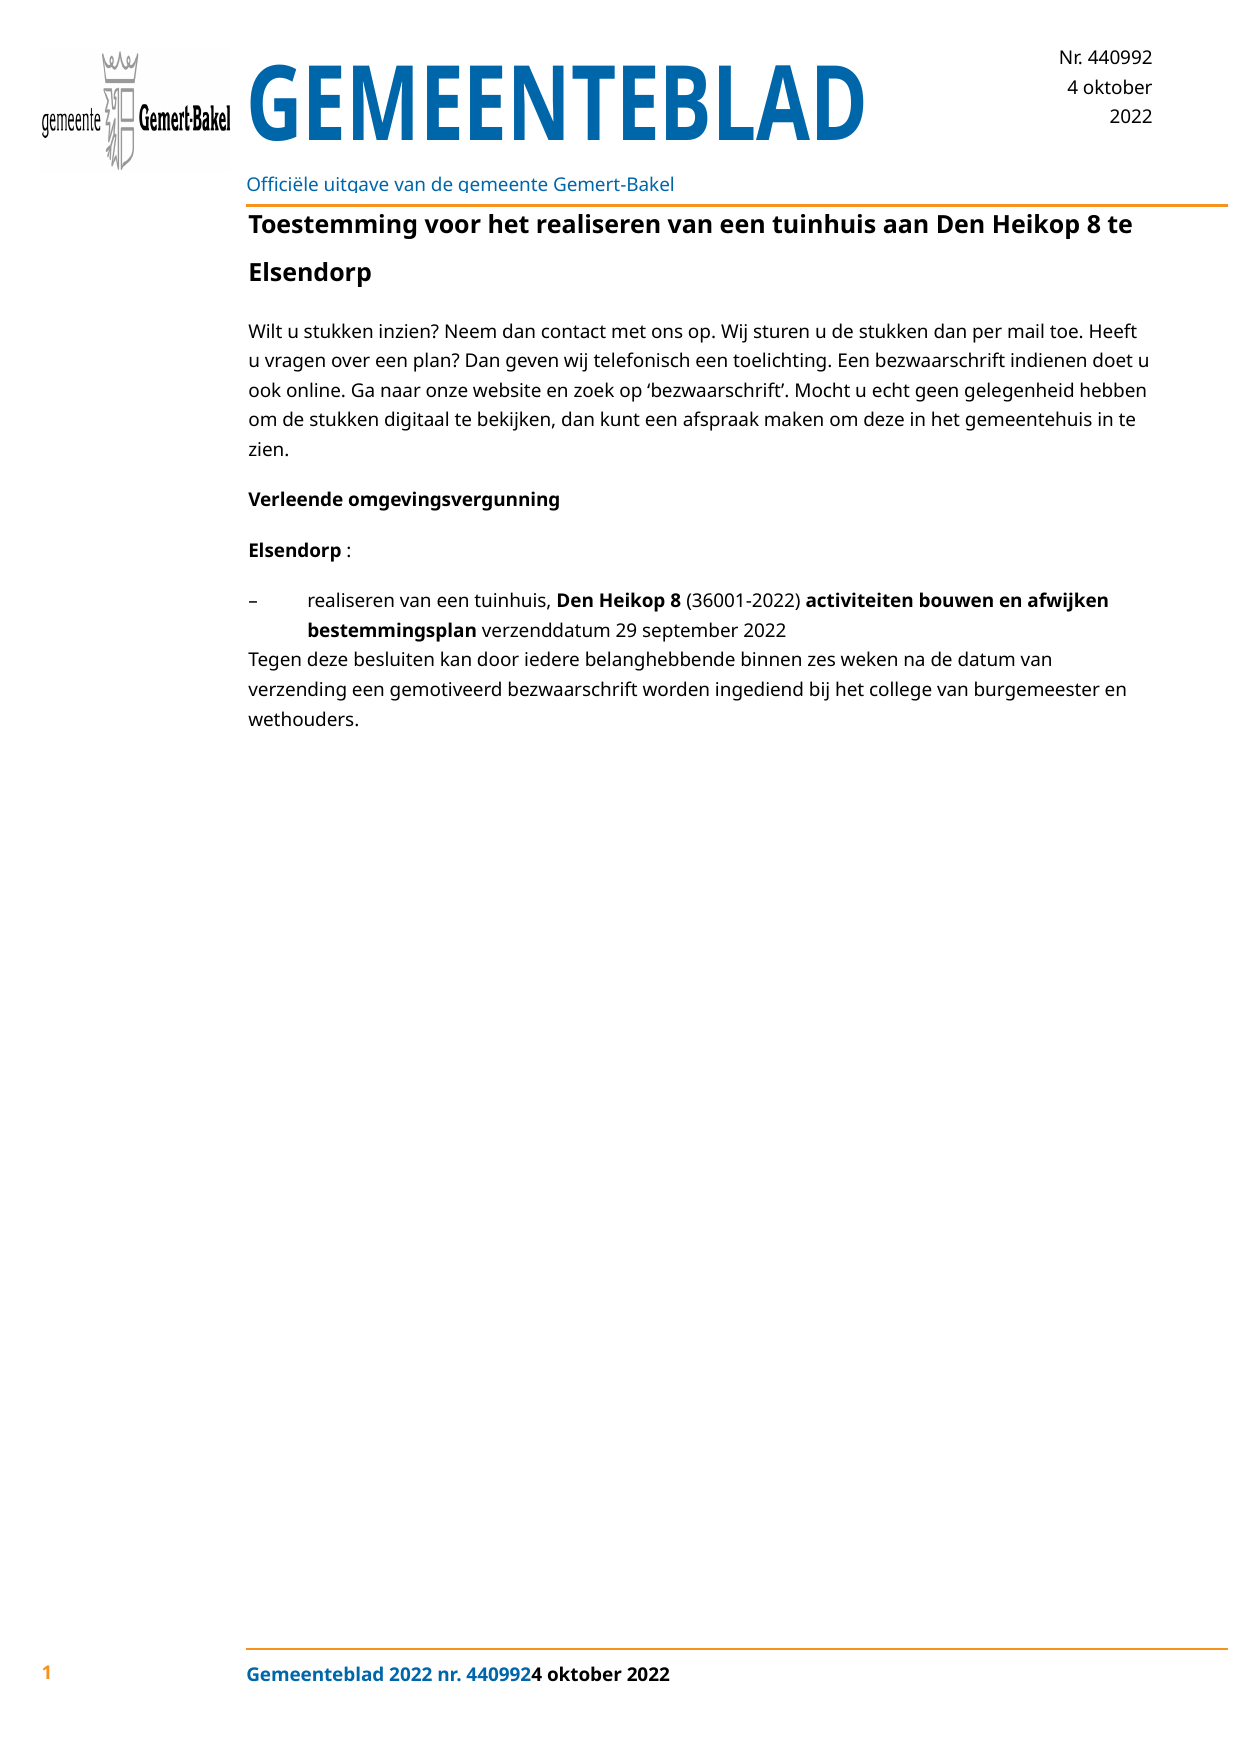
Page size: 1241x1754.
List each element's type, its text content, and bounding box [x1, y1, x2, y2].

text Elsendorp : [248, 537, 1152, 563]
text Verleende omgevingsvergunning [248, 487, 1152, 512]
picture [41, 47, 231, 172]
list realiseren van een tuinhuis, Den Heikop 8 (36001-2022) activiteiten bouwen en afwijken bestemmingsplan verzenddatum 29 september 2022 [248, 587, 1152, 643]
text Wilt u stukken inzien? Neem dan contact met ons op. Wij sturen u de stukken dan per mail toe. Heeft u vragen over een plan? Dan geven wij telefonisch een toelichting. Een bezwaarschrift indienen doet u ook online. Ga naar onze website en zoek op ‘bezwaarschrift’. Mocht u echt geen gelegenheid hebben om de stukken digitaal te bekijken, dan kunt een afspraak maken om deze in het gemeentehuis in te zien. [248, 318, 1152, 462]
text Tegen deze besluiten kan door iedere belanghebbende binnen zes weken na de datum van verzending een gemotiveerd bezwaarschrift worden ingediend bij het college van burgemeester en wethouders. [248, 647, 1152, 732]
text Toestemming voor het realiseren van een tuinhuis aan Den Heikop 8 te Elsendorp [248, 207, 1152, 288]
